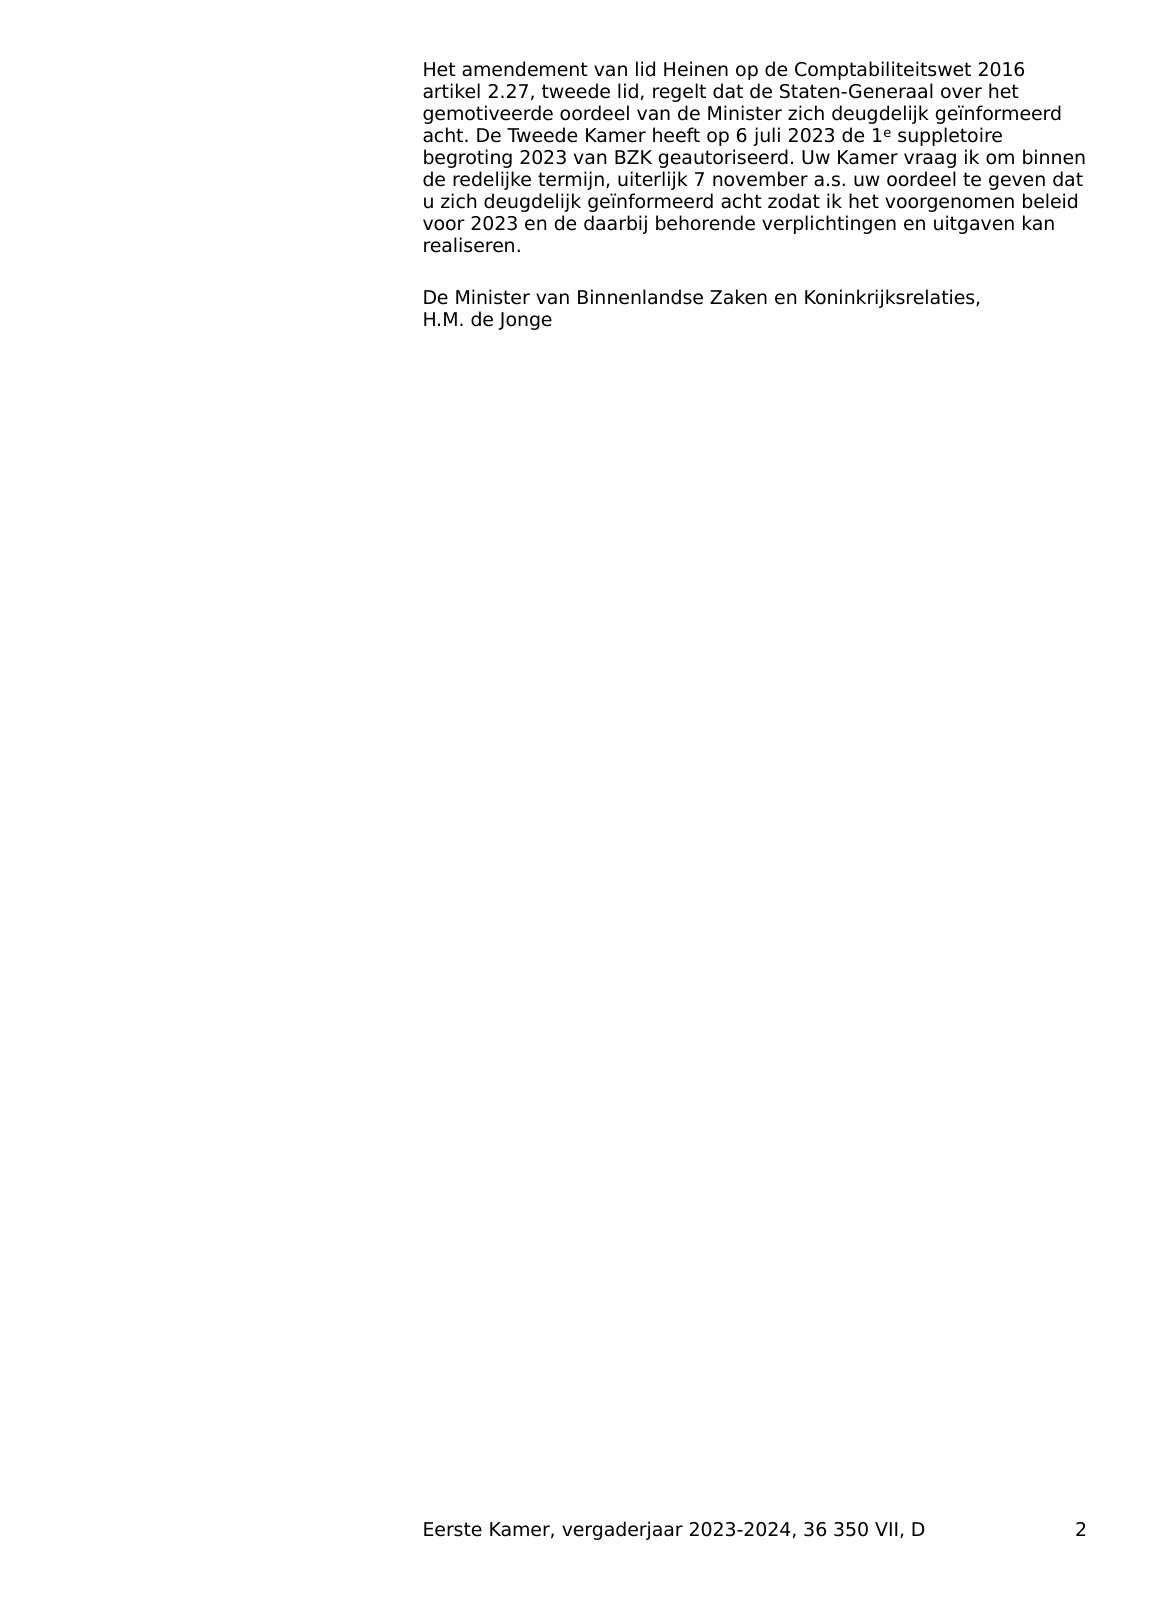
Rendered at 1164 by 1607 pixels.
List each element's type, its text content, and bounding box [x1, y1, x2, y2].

text De Minister van Binnenlandse Zaken en Koninkrijksrelaties, H.M. de Jonge [422, 287, 1087, 331]
text Het amendement van lid Heinen op de Comptabiliteitswet 2016 artikel 2.27, tweede lid, regelt dat de Staten-Generaal over het gemotiveerde oordeel van de Minister zich deugdelijk geïnformeerd acht. De Tweede Kamer heeft op 6 juli 2023 de 1e suppletoire begroting 2023 van BZK geautoriseerd. Uw Kamer vraag ik om binnen de redelijke termijn, uiterlijk 7 november a.s. uw oordeel te geven dat u zich deugdelijk geïnformeerd acht zodat ik het voorgenomen beleid voor 2023 en de daarbij behorende verplichtingen en uitgaven kan realiseren. [422, 59, 1087, 257]
